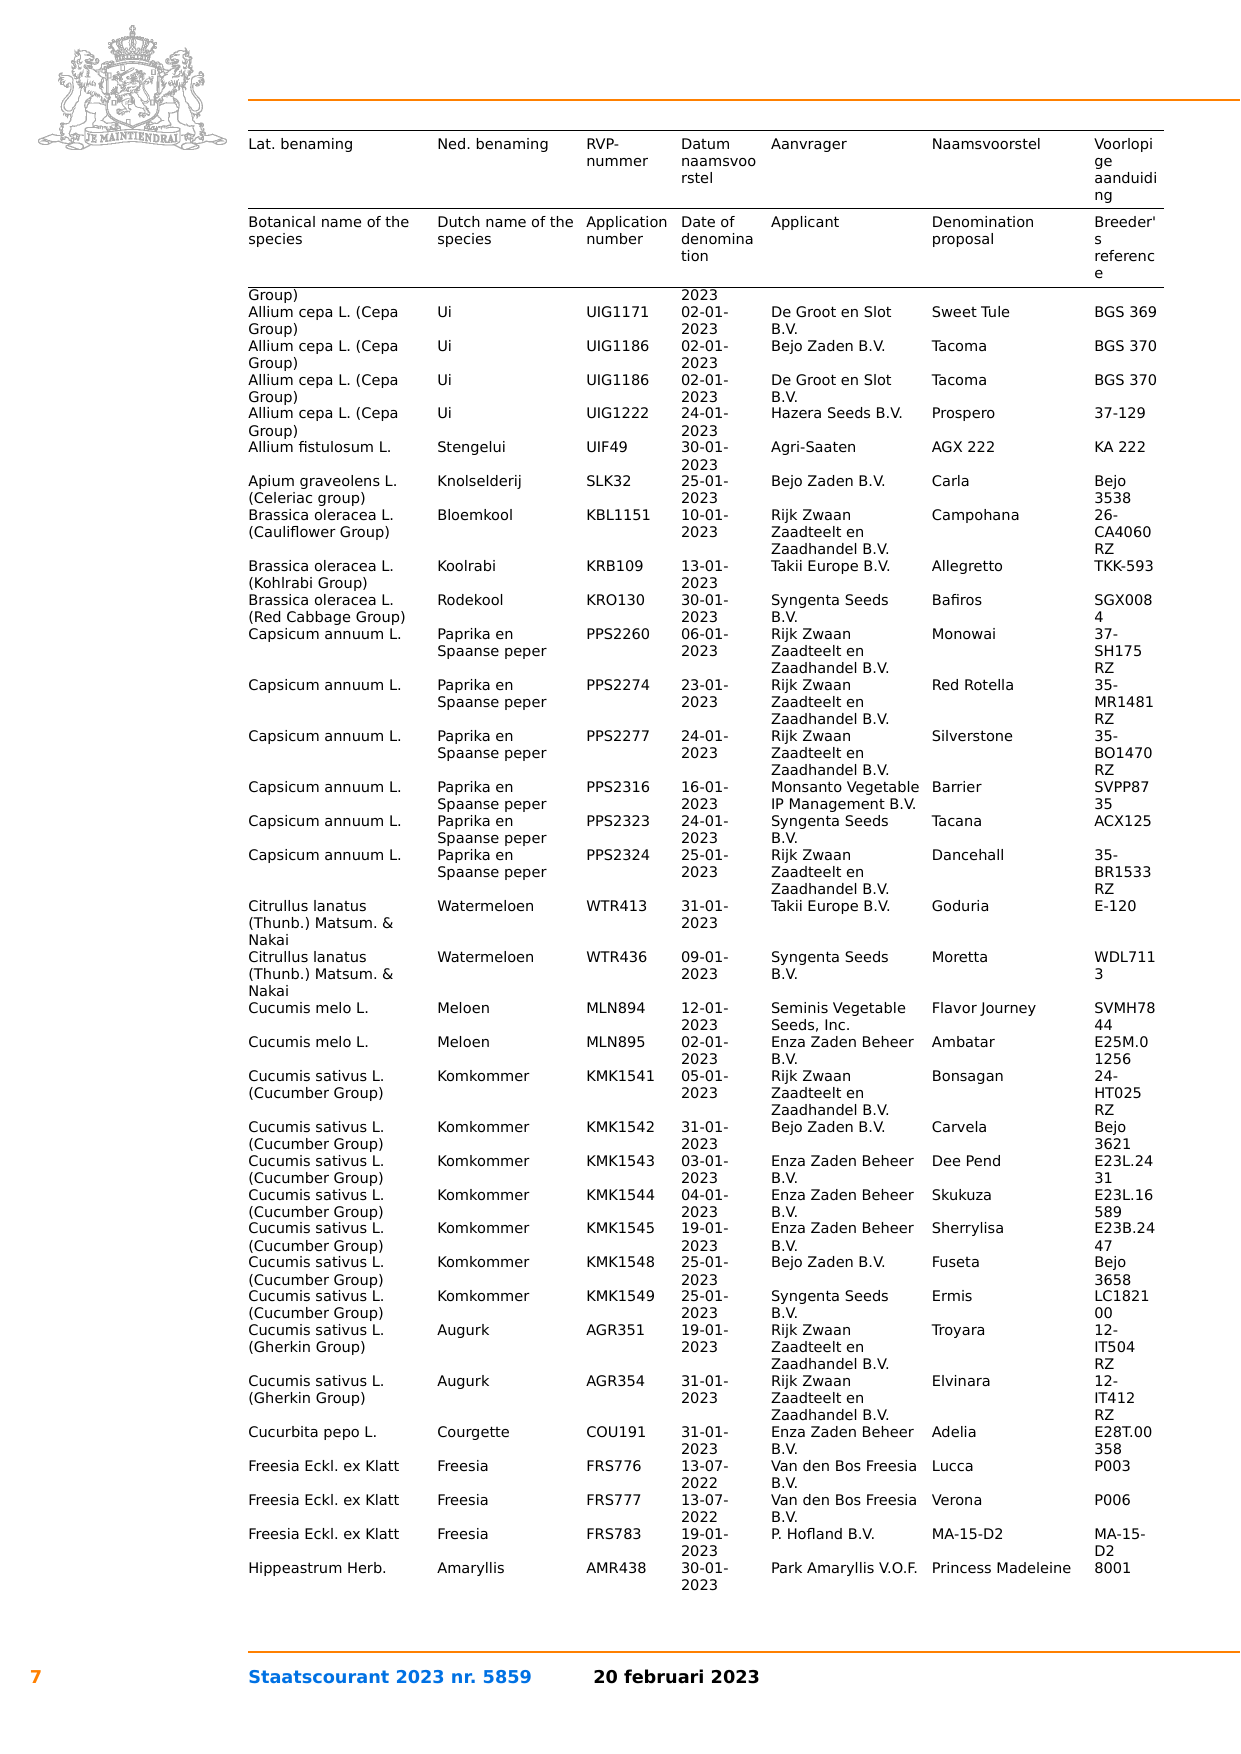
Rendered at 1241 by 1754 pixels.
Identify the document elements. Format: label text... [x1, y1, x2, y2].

table_cell UIG1222 [580, 405, 675, 439]
table_cell E23B.2447 [1088, 1220, 1163, 1254]
table_cell Park Amaryllis V.O.F. [765, 1560, 926, 1594]
table_cell Bloemkool [431, 507, 580, 558]
table_cell Rijk Zwaan Zaadteelt en Zaadhandel B.V. [765, 728, 926, 779]
table_cell Freesia Eckl. ex Klatt [248, 1526, 431, 1560]
table_cell Citrullus lanatus (Thunb.) Matsum. & Nakai [248, 898, 431, 949]
table_cell [926, 288, 1088, 303]
table_cell SGX0084 [1088, 592, 1163, 626]
table_cell Moretta [926, 949, 1088, 1000]
table_cell [431, 288, 580, 303]
table_cell MLN895 [580, 1034, 675, 1068]
table_cell AGX 222 [926, 439, 1088, 473]
table_cell KMK1545 [580, 1220, 675, 1254]
table_cell Meloen [431, 1034, 580, 1068]
table_cell [1088, 288, 1163, 303]
table_cell Enza Zaden Beheer B.V. [765, 1186, 926, 1220]
table_cell Allegretto [926, 558, 1088, 592]
table_cell Flavor Journey [926, 1000, 1088, 1034]
table_cell Enza Zaden Beheer B.V. [765, 1220, 926, 1254]
table_cell Rijk Zwaan Zaadteelt en Zaadhandel B.V. [765, 677, 926, 728]
table_cell De Groot en Slot B.V. [765, 371, 926, 405]
table_cell KMK1542 [580, 1119, 675, 1152]
table_cell ACX125 [1088, 813, 1163, 847]
table_cell Cucumis sativus L. (Cucumber Group) [248, 1186, 431, 1220]
table_cell WDL7113 [1088, 949, 1163, 1000]
table_cell 25-01-2023 [675, 1254, 765, 1288]
table_cell COU191 [580, 1424, 675, 1458]
table_cell Tacoma [926, 371, 1088, 405]
table_cell UIF49 [580, 439, 675, 473]
table_cell 37-129 [1088, 405, 1163, 439]
table_cell AMR438 [580, 1560, 675, 1594]
table_cell Bejo Zaden B.V. [765, 1119, 926, 1152]
table_cell WTR436 [580, 949, 675, 1000]
table_cell Application number [580, 209, 675, 287]
table_cell Lucca [926, 1458, 1088, 1492]
picture [38, 25, 227, 150]
table_cell KMK1548 [580, 1254, 675, 1288]
table_cell Apium graveolens L. (Celeriac group) [248, 473, 431, 507]
table_cell KRO130 [580, 592, 675, 626]
table_cell 04-01-2023 [675, 1186, 765, 1220]
table_cell Freesia Eckl. ex Klatt [248, 1458, 431, 1492]
table_cell Bejo Zaden B.V. [765, 1254, 926, 1288]
table_cell 31-01-2023 [675, 1424, 765, 1458]
table_cell Paprika en Spaanse peper [431, 779, 580, 813]
table_cell Monsanto Vegetable IP Management B.V. [765, 779, 926, 813]
table_cell 19-01-2023 [675, 1322, 765, 1373]
table_cell Tacana [926, 813, 1088, 847]
table_cell Enza Zaden Beheer B.V. [765, 1153, 926, 1186]
table_cell Brassica oleracea L. (Cauliflower Group) [248, 507, 431, 558]
table_cell MLN894 [580, 1000, 675, 1034]
table_cell Syngenta Seeds B.V. [765, 1288, 926, 1322]
table_cell Brassica oleracea L. (Kohlrabi Group) [248, 558, 431, 592]
table_cell Capsicum annuum L. [248, 779, 431, 813]
table_cell Carvela [926, 1119, 1088, 1152]
table_cell Knolselderij [431, 473, 580, 507]
table_cell BGS 370 [1088, 338, 1163, 371]
table_cell Watermeloen [431, 898, 580, 949]
table_cell Goduria [926, 898, 1088, 949]
table_cell WTR413 [580, 898, 675, 949]
table_cell Fuseta [926, 1254, 1088, 1288]
table_cell LC182100 [1088, 1288, 1163, 1322]
table_cell Allium cepa L. (Cepa Group) [248, 405, 431, 439]
table_cell Ui [431, 371, 580, 405]
table_cell P003 [1088, 1458, 1163, 1492]
table_cell Verona [926, 1492, 1088, 1526]
table_cell 13-07-2022 [675, 1458, 765, 1492]
table_cell Freesia [431, 1526, 580, 1560]
table_cell Watermeloen [431, 949, 580, 1000]
table_cell Citrullus lanatus (Thunb.) Matsum. & Nakai [248, 949, 431, 1000]
table_cell Takii Europe B.V. [765, 898, 926, 949]
table_cell UIG1171 [580, 304, 675, 337]
table_header RVP-nummer [580, 131, 675, 208]
table_cell Paprika en Spaanse peper [431, 813, 580, 847]
table_cell Enza Zaden Beheer B.V. [765, 1424, 926, 1458]
table_cell Ui [431, 304, 580, 337]
table_cell Bejo 3658 [1088, 1254, 1163, 1288]
table_cell Cucumis melo L. [248, 1034, 431, 1068]
table_cell Date of denomination [675, 209, 765, 287]
table_cell 31-01-2023 [675, 1373, 765, 1424]
table_cell Meloen [431, 1000, 580, 1034]
table_cell Barrier [926, 779, 1088, 813]
table_cell Seminis Vegetable Seeds, Inc. [765, 1000, 926, 1034]
table_cell KBL1151 [580, 507, 675, 558]
table_cell 16-01-2023 [675, 779, 765, 813]
table_cell Breeder's reference [1088, 209, 1163, 287]
table_cell 31-01-2023 [675, 898, 765, 949]
table_cell Adelia [926, 1424, 1088, 1458]
table_cell Komkommer [431, 1153, 580, 1186]
table_cell Dee Pend [926, 1153, 1088, 1186]
table_cell Cucumis sativus L. (Cucumber Group) [248, 1288, 431, 1322]
table_cell PPS2260 [580, 626, 675, 677]
table_cell PPS2316 [580, 779, 675, 813]
table_cell Cucumis sativus L. (Cucumber Group) [248, 1153, 431, 1186]
table_cell 30-01-2023 [675, 439, 765, 473]
table_cell 12-01-2023 [675, 1000, 765, 1034]
table_cell 19-01-2023 [675, 1220, 765, 1254]
table_cell 02-01-2023 [675, 1034, 765, 1068]
table_cell Freesia Eckl. ex Klatt [248, 1492, 431, 1526]
table_cell SLK32 [580, 473, 675, 507]
table_cell E23L.2431 [1088, 1153, 1163, 1186]
table_cell Sherrylisa [926, 1220, 1088, 1254]
table_cell 19-01-2023 [675, 1526, 765, 1560]
table_cell Rijk Zwaan Zaadteelt en Zaadhandel B.V. [765, 1322, 926, 1373]
table_cell 30-01-2023 [675, 1560, 765, 1594]
table_cell Freesia [431, 1492, 580, 1526]
table_cell Group) [248, 288, 431, 303]
table_header Voorlopige aanduiding [1088, 131, 1163, 208]
table_cell Allium cepa L. (Cepa Group) [248, 304, 431, 337]
table_cell Komkommer [431, 1254, 580, 1288]
table_cell Ambatar [926, 1034, 1088, 1068]
table_header Ned. benaming [431, 131, 580, 208]
table_cell Freesia [431, 1458, 580, 1492]
table_cell Sweet Tule [926, 304, 1088, 337]
table_cell Skukuza [926, 1186, 1088, 1220]
table_cell 31-01-2023 [675, 1119, 765, 1152]
table_cell Silverstone [926, 728, 1088, 779]
table_cell Bejo 3538 [1088, 473, 1163, 507]
table_cell 02-01-2023 [675, 338, 765, 371]
table_cell Cucumis sativus L. (Cucumber Group) [248, 1220, 431, 1254]
table_cell Capsicum annuum L. [248, 728, 431, 779]
table_cell 35-BR1533 RZ [1088, 847, 1163, 898]
table_cell Rijk Zwaan Zaadteelt en Zaadhandel B.V. [765, 1373, 926, 1424]
table_header Lat. benaming [248, 131, 431, 208]
table_cell 25-01-2023 [675, 847, 765, 898]
table_cell Allium cepa L. (Cepa Group) [248, 338, 431, 371]
table_cell PPS2274 [580, 677, 675, 728]
table_cell KMK1544 [580, 1186, 675, 1220]
table_cell 13-01-2023 [675, 558, 765, 592]
table_cell Denomination proposal [926, 209, 1088, 287]
table_cell 05-01-2023 [675, 1068, 765, 1118]
table_cell Syngenta Seeds B.V. [765, 813, 926, 847]
table_cell 2023 [675, 288, 765, 303]
table_cell Rijk Zwaan Zaadteelt en Zaadhandel B.V. [765, 847, 926, 898]
table_cell Capsicum annuum L. [248, 626, 431, 677]
table_cell Rijk Zwaan Zaadteelt en Zaadhandel B.V. [765, 1068, 926, 1118]
table_cell [765, 288, 926, 303]
table_cell Komkommer [431, 1186, 580, 1220]
table_cell Troyara [926, 1322, 1088, 1373]
table_cell Syngenta Seeds B.V. [765, 949, 926, 1000]
table_cell Hazera Seeds B.V. [765, 405, 926, 439]
table_cell Capsicum annuum L. [248, 847, 431, 898]
table_cell Cucumis sativus L. (Cucumber Group) [248, 1254, 431, 1288]
table_cell Bafiros [926, 592, 1088, 626]
table_cell Bejo Zaden B.V. [765, 473, 926, 507]
table_cell 25-01-2023 [675, 1288, 765, 1322]
table_cell PPS2323 [580, 813, 675, 847]
table_cell FRS783 [580, 1526, 675, 1560]
table_cell Takii Europe B.V. [765, 558, 926, 592]
table_cell P. Hofland B.V. [765, 1526, 926, 1560]
table_cell Bejo Zaden B.V. [765, 338, 926, 371]
table_cell Paprika en Spaanse peper [431, 626, 580, 677]
table_cell Paprika en Spaanse peper [431, 728, 580, 779]
table_cell 02-01-2023 [675, 371, 765, 405]
table_cell Amaryllis [431, 1560, 580, 1594]
table_cell FRS777 [580, 1492, 675, 1526]
table_cell 24-01-2023 [675, 728, 765, 779]
table_cell Komkommer [431, 1220, 580, 1254]
table_cell Prospero [926, 405, 1088, 439]
table_cell Rodekool [431, 592, 580, 626]
table_cell Cucumis sativus L. (Gherkin Group) [248, 1373, 431, 1424]
table_cell [580, 288, 675, 303]
table_cell Ui [431, 405, 580, 439]
table_cell SVMH7844 [1088, 1000, 1163, 1034]
table_cell Princess Madeleine [926, 1560, 1088, 1594]
table_cell PPS2324 [580, 847, 675, 898]
table_cell 10-01-2023 [675, 507, 765, 558]
table_cell Elvinara [926, 1373, 1088, 1424]
table_cell Dutch name of the species [431, 209, 580, 287]
table_cell Brassica oleracea L. (Red Cabbage Group) [248, 592, 431, 626]
table_cell Rijk Zwaan Zaadteelt en Zaadhandel B.V. [765, 626, 926, 677]
table_cell Carla [926, 473, 1088, 507]
table_cell 35-BO1470 RZ [1088, 728, 1163, 779]
table_cell Cucumis sativus L. (Cucumber Group) [248, 1068, 431, 1118]
table_cell Cucumis sativus L. (Cucumber Group) [248, 1119, 431, 1152]
table_cell Agri-Saaten [765, 439, 926, 473]
table_cell 8001 [1088, 1560, 1163, 1594]
table_cell Paprika en Spaanse peper [431, 677, 580, 728]
table_cell Augurk [431, 1373, 580, 1424]
table_cell 37-SH175 RZ [1088, 626, 1163, 677]
table_cell AGR354 [580, 1373, 675, 1424]
table_cell KMK1541 [580, 1068, 675, 1118]
table_cell Allium fistulosum L. [248, 439, 431, 473]
table_cell Botanical name of the species [248, 209, 431, 287]
table_header Naamsvoorstel [926, 131, 1088, 208]
table_cell Komkommer [431, 1068, 580, 1118]
table_cell Capsicum annuum L. [248, 677, 431, 728]
table_cell Tacoma [926, 338, 1088, 371]
table_cell Rijk Zwaan Zaadteelt en Zaadhandel B.V. [765, 507, 926, 558]
table_cell 24-HT025 RZ [1088, 1068, 1163, 1118]
table_cell BGS 370 [1088, 371, 1163, 405]
table_cell SVPP8735 [1088, 779, 1163, 813]
table_cell PPS2277 [580, 728, 675, 779]
table_cell Bonsagan [926, 1068, 1088, 1118]
table_cell E-120 [1088, 898, 1163, 949]
table_cell KRB109 [580, 558, 675, 592]
table_cell BGS 369 [1088, 304, 1163, 337]
table_cell Applicant [765, 209, 926, 287]
table_cell Komkommer [431, 1288, 580, 1322]
table_cell Campohana [926, 507, 1088, 558]
table_cell UIG1186 [580, 338, 675, 371]
table_cell FRS776 [580, 1458, 675, 1492]
table_cell 12-IT412 RZ [1088, 1373, 1163, 1424]
table_cell Van den Bos Freesia B.V. [765, 1492, 926, 1526]
table_cell KMK1543 [580, 1153, 675, 1186]
table_cell E23L.16589 [1088, 1186, 1163, 1220]
table_cell Allium cepa L. (Cepa Group) [248, 371, 431, 405]
table_cell 26-CA4060 RZ [1088, 507, 1163, 558]
table_cell E25M.01256 [1088, 1034, 1163, 1068]
table_cell AGR351 [580, 1322, 675, 1373]
table_cell Van den Bos Freesia B.V. [765, 1458, 926, 1492]
table_cell Monowai [926, 626, 1088, 677]
table_cell 02-01-2023 [675, 304, 765, 337]
table_cell 12-IT504 RZ [1088, 1322, 1163, 1373]
table_cell 13-07-2022 [675, 1492, 765, 1526]
table_cell E28T.00358 [1088, 1424, 1163, 1458]
table_header Datum naamsvoorstel [675, 131, 765, 208]
table_cell Courgette [431, 1424, 580, 1458]
table_cell 09-01-2023 [675, 949, 765, 1000]
table_cell Koolrabi [431, 558, 580, 592]
table_cell KA 222 [1088, 439, 1163, 473]
table_cell KMK1549 [580, 1288, 675, 1322]
table_cell UIG1186 [580, 371, 675, 405]
table_cell Syngenta Seeds B.V. [765, 592, 926, 626]
table_cell Augurk [431, 1322, 580, 1373]
table_cell Stengelui [431, 439, 580, 473]
table_cell Cucumis sativus L. (Gherkin Group) [248, 1322, 431, 1373]
table_cell TKK-593 [1088, 558, 1163, 592]
table_cell 03-01-2023 [675, 1153, 765, 1186]
table_cell Enza Zaden Beheer B.V. [765, 1034, 926, 1068]
table_cell Paprika en Spaanse peper [431, 847, 580, 898]
table_cell Cucumis melo L. [248, 1000, 431, 1034]
table_cell 35-MR1481 RZ [1088, 677, 1163, 728]
table_cell 24-01-2023 [675, 813, 765, 847]
table_cell 24-01-2023 [675, 405, 765, 439]
table_cell Ui [431, 338, 580, 371]
table_cell Komkommer [431, 1119, 580, 1152]
table_cell MA-15-D2 [926, 1526, 1088, 1560]
table_cell De Groot en Slot B.V. [765, 304, 926, 337]
table_header Aanvrager [765, 131, 926, 208]
table_cell P006 [1088, 1492, 1163, 1526]
table_cell 23-01-2023 [675, 677, 765, 728]
table_cell MA-15-D2 [1088, 1526, 1163, 1560]
table_cell 30-01-2023 [675, 592, 765, 626]
table_cell Ermis [926, 1288, 1088, 1322]
table_cell Cucurbita pepo L. [248, 1424, 431, 1458]
table_cell Capsicum annuum L. [248, 813, 431, 847]
table_cell Dancehall [926, 847, 1088, 898]
table_cell 06-01-2023 [675, 626, 765, 677]
table_cell Bejo 3621 [1088, 1119, 1163, 1152]
table_cell Hippeastrum Herb. [248, 1560, 431, 1594]
table_cell Red Rotella [926, 677, 1088, 728]
table_cell 25-01-2023 [675, 473, 765, 507]
